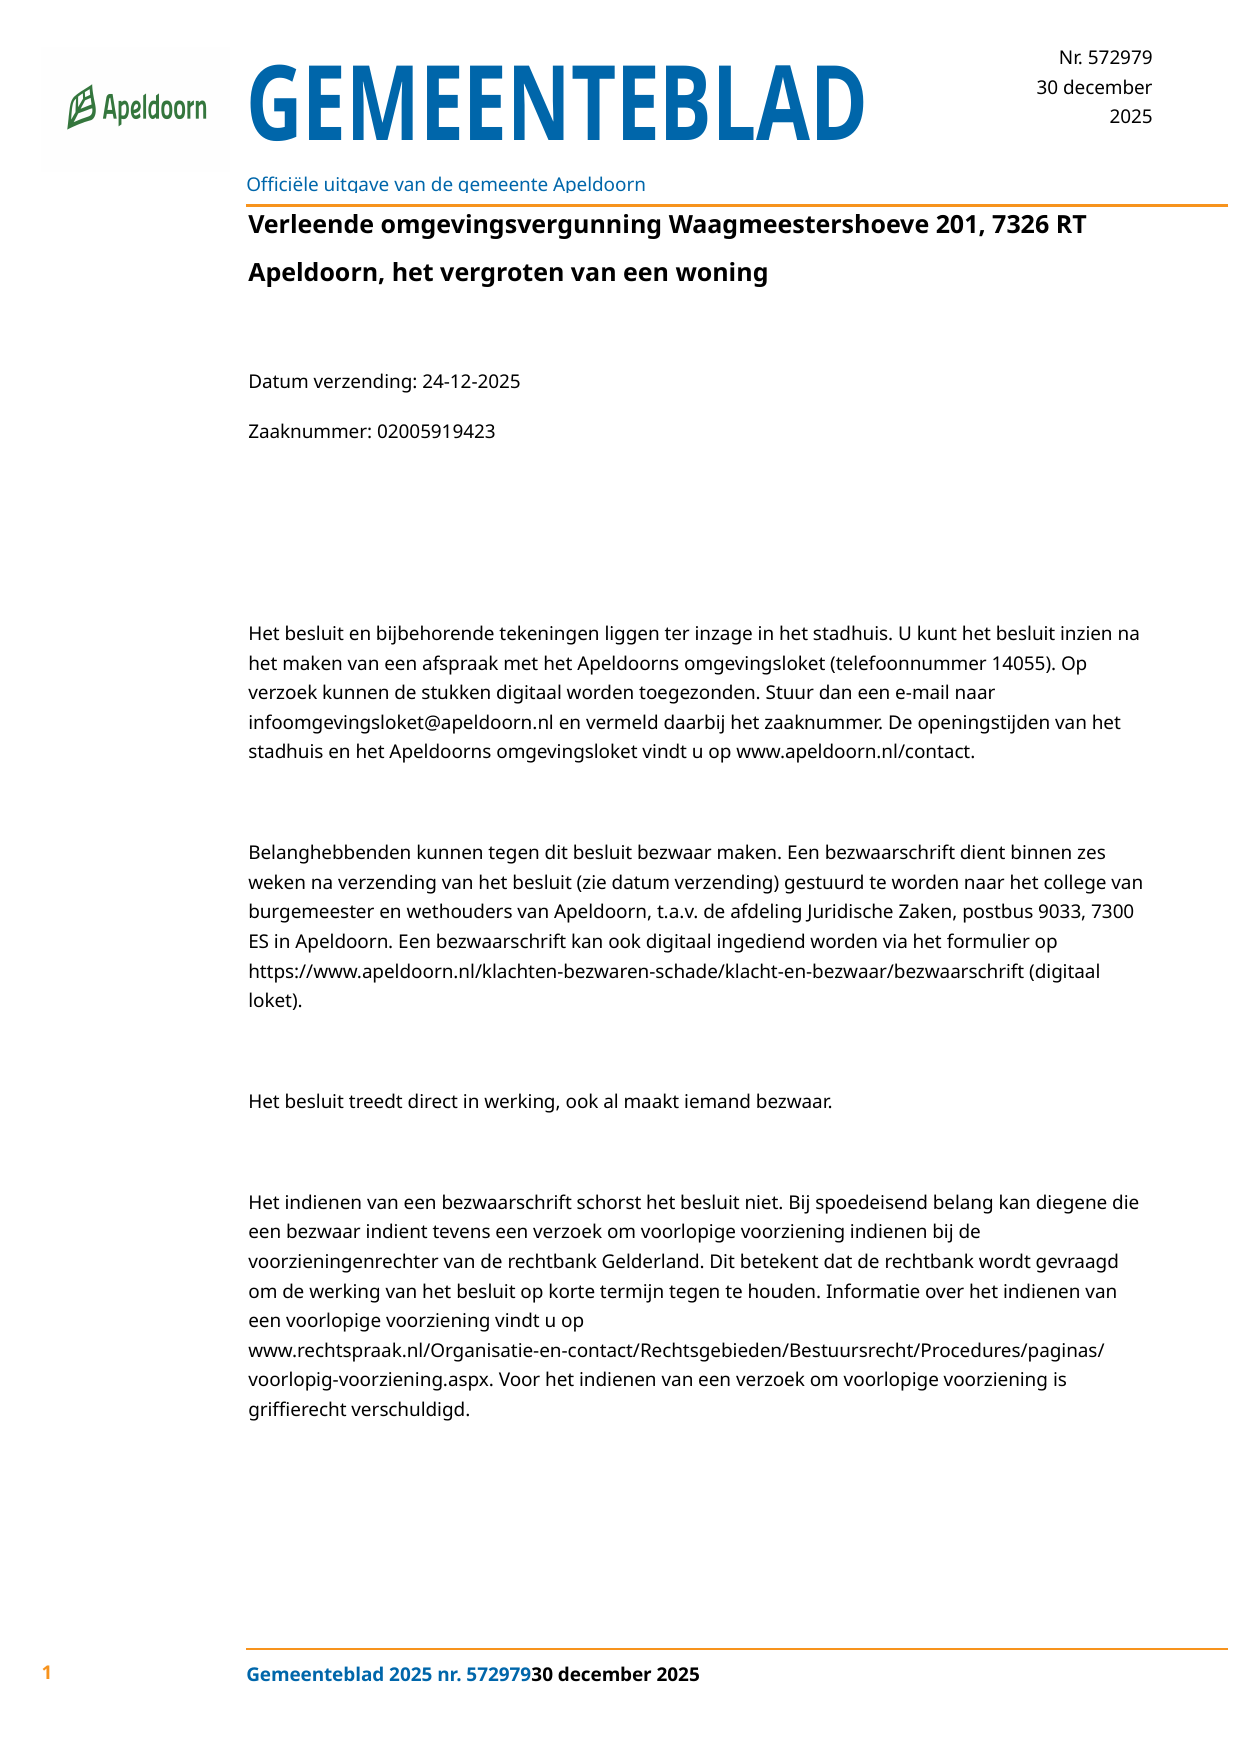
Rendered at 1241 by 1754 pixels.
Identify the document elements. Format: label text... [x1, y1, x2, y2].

text Belanghebbenden kunnen tegen dit besluit bezwaar maken. Een bezwaarschrift dient binnen zes weken na verzending van het besluit (zie datum verzending) gestuurd te worden naar het college van burgemeester en wethouders van Apeldoorn, t.a.v. de afdeling Juridische Zaken, postbus 9033, 7300 ES in Apeldoorn. Een bezwaarschrift kan ook digitaal ingediend worden via het formulier op https://www.apeldoorn.nl/klachten-bezwaren-schade/klacht-en-bezwaar/bezwaarschrift (digitaal loket). [248, 839, 1152, 1013]
text Het besluit treedt direct in werking, ook al maakt iemand bezwaar. [248, 1088, 1152, 1114]
text Het besluit en bijbehorende tekeningen liggen ter inzage in het stadhuis. U kunt het besluit inzien na het maken van een afspraak met het Apeldoorns omgevingsloket (telefoonnummer 14055). Op verzoek kunnen de stukken digitaal worden toegezonden. Stuur dan een e-mail naar infoomgevingsloket@apeldoorn.nl en vermeld daarbij het zaaknummer. De openingstijden van het stadhuis en het Apeldoorns omgevingsloket vindt u op www.apeldoorn.nl/contact. [248, 620, 1152, 764]
text Het indienen van een bezwaarschrift schorst het besluit niet. Bij spoedeisend belang kan diegene die een bezwaar indient tevens een verzoek om voorlopige voorziening indienen bij de voorzieningenrechter van de rechtbank Gelderland. Dit betekent dat de rechtbank wordt gevraagd om de werking van het besluit op korte termijn tegen te houden. Informatie over het indienen van een voorlopige voorziening vindt u op www.rechtspraak.nl/Organisatie-en-contact/Rechtsgebieden/Bestuursrecht/Procedures/paginas/voorlopig-voorziening.aspx. Voor het indienen van een verzoek om voorlopige voorziening is griffierecht verschuldigd. [248, 1189, 1152, 1422]
text Datum verzending: 24-12-2025 [248, 368, 1152, 394]
text Verleende omgevingsvergunning Waagmeestershoeve 201, 7326 RT Apeldoorn, het vergroten van een woning [248, 207, 1152, 288]
text Zaaknummer: 02005919423 [248, 419, 1152, 444]
picture [41, 47, 231, 172]
